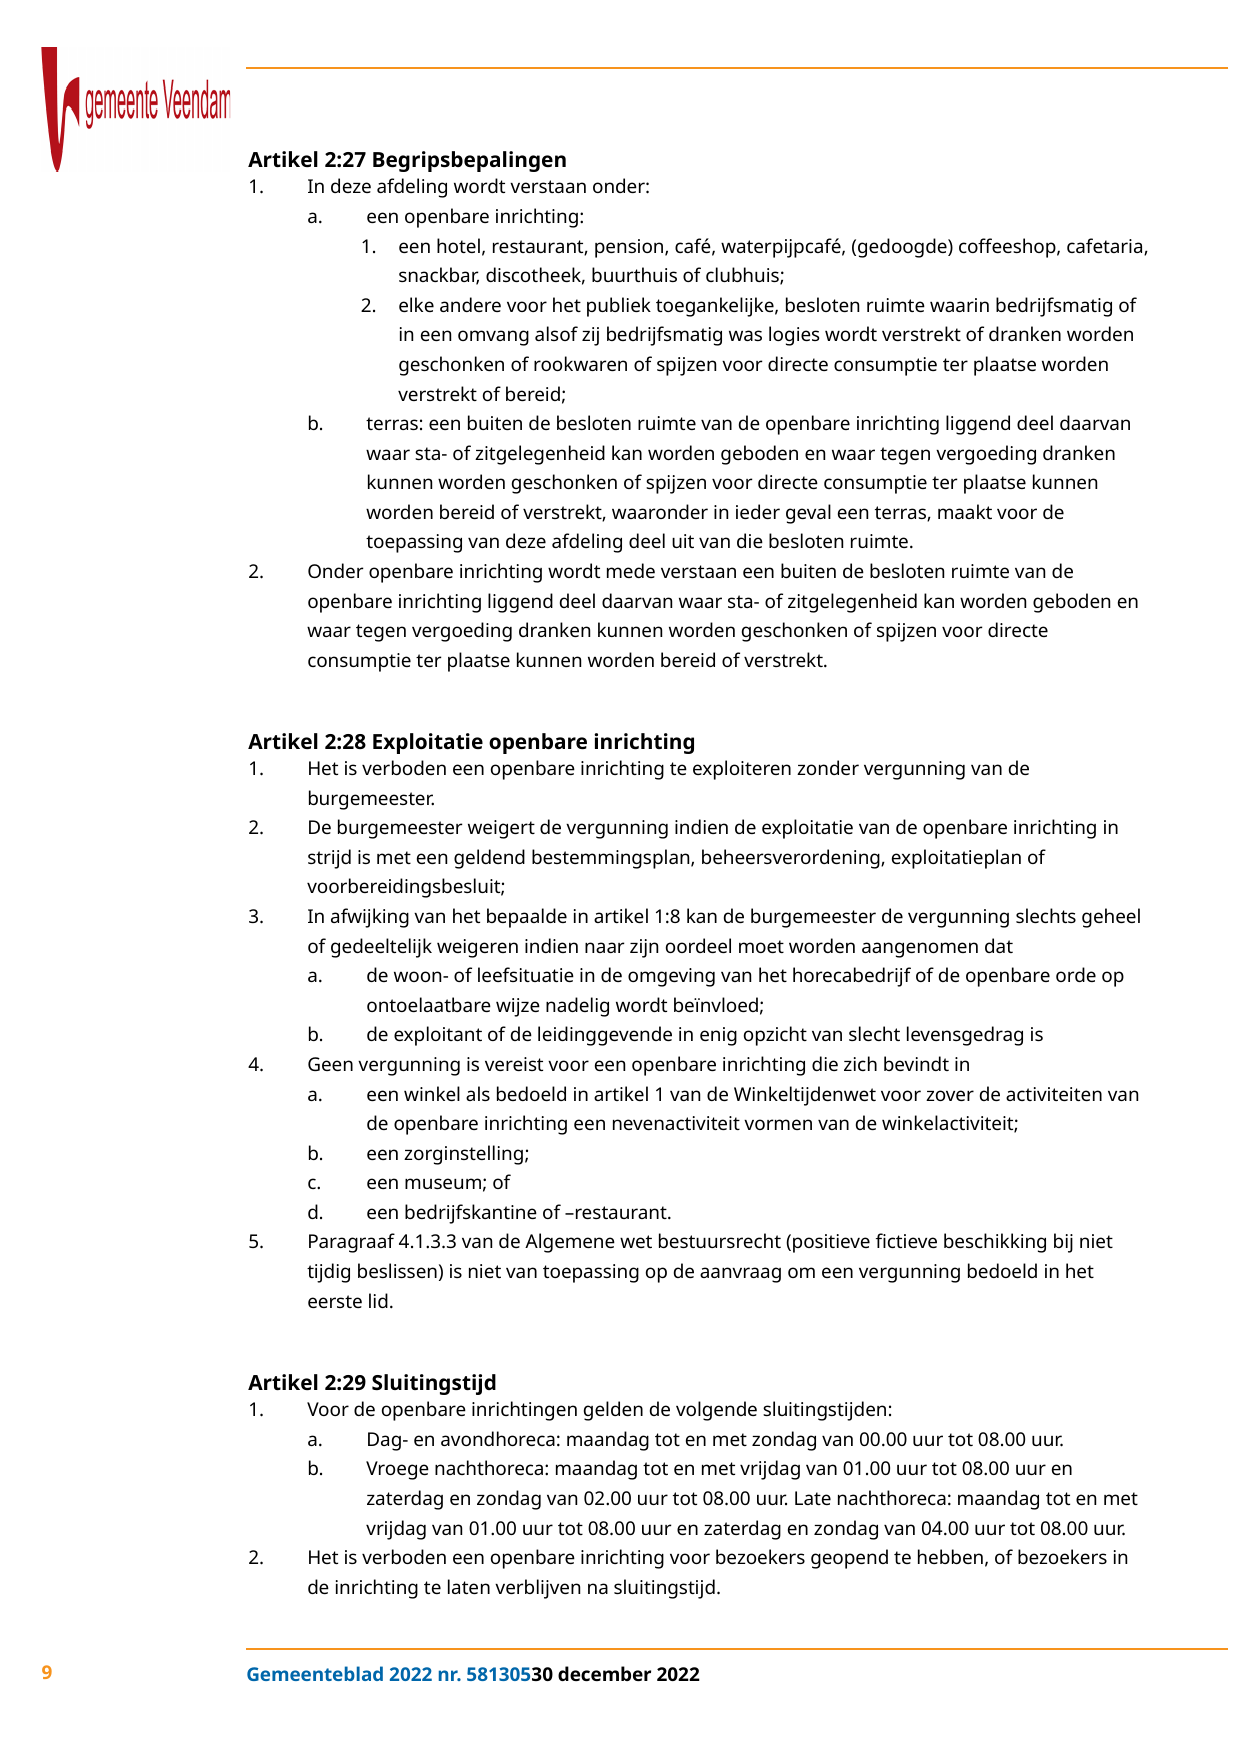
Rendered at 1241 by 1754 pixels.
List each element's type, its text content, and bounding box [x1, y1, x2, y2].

list de exploitant of de leidinggevende in enig opzicht van slecht levensgedrag is [307, 1022, 1152, 1047]
list Paragraaf 4.1.3.3 van de Algemene wet bestuursrecht (positieve fictieve beschikking bij niet tijdig beslissen) is niet van toepassing op de aanvraag om een vergunning bedoeld in het eerste lid. [248, 1229, 1152, 1314]
list Geen vergunning is vereist voor een openbare inrichting die zich bevindt in [248, 1051, 1152, 1077]
list een winkel als bedoeld in artikel 1 van de Winkeltijdenwet voor zover de activiteiten van de openbare inrichting een nevenactiviteit vormen van de winkelactiviteit; [307, 1081, 1152, 1136]
list Onder openbare inrichting wordt mede verstaan een buiten de besloten ruimte van de openbare inrichting liggend deel daarvan waar sta- of zitgelegenheid kan worden geboden en waar tegen vergoeding dranken kunnen worden geschonken of spijzen voor directe consumptie ter plaatse kunnen worden bereid of verstrekt. [248, 558, 1152, 673]
list elke andere voor het publiek toegankelijke, besloten ruimte waarin bedrijfsmatig of in een omvang alsof zij bedrijfsmatig was logies wordt verstrekt of dranken worden geschonken of rookwaren of spijzen voor directe consumptie ter plaatse worden verstrekt of bereid; [361, 292, 1152, 406]
list een museum; of [307, 1169, 1152, 1195]
list de woon- of leefsituatie in de omgeving van het horecabedrijf of de openbare orde op ontoelaatbare wijze nadelig wordt beïnvloed; [307, 962, 1152, 1018]
list Het is verboden een openbare inrichting voor bezoekers geopend te hebben, of bezoekers in de inrichting te laten verblijven na sluitingstijd. [248, 1544, 1152, 1599]
text Artikel 2:28 Exploitatie openbare inrichting [248, 727, 1152, 755]
list een openbare inrichting: [307, 203, 1152, 229]
text Artikel 2:27 Begripsbepalingen [248, 145, 1152, 174]
list een hotel, restaurant, pension, café, waterpijpcafé, (gedoogde) coffeeshop, cafetaria, snackbar, discotheek, buurthuis of clubhuis; [361, 233, 1152, 288]
list een bedrijfskantine of –restaurant. [307, 1199, 1152, 1225]
list In deze afdeling wordt verstaan onder: [248, 174, 1152, 199]
picture [41, 47, 231, 172]
list Het is verboden een openbare inrichting te exploiteren zonder vergunning van de burgemeester. [248, 755, 1152, 811]
list Voor de openbare inrichtingen gelden de volgende sluitingstijden: [248, 1396, 1152, 1422]
text Artikel 2:29 Sluitingstijd [248, 1368, 1152, 1396]
list Vroege nachthoreca: maandag tot en met vrijdag van 01.00 uur tot 08.00 uur en zaterdag en zondag van 02.00 uur tot 08.00 uur. Late nachthoreca: maandag tot en met vrijdag van 01.00 uur tot 08.00 uur en zaterdag en zondag van 04.00 uur tot 08.00 uur. [307, 1456, 1152, 1540]
list In afwijking van het bepaalde in artikel 1:8 kan de burgemeester de vergunning slechts geheel of gedeeltelijk weigeren indien naar zijn oordeel moet worden aangenomen dat [248, 903, 1152, 959]
list De burgemeester weigert de vergunning indien de exploitatie van de openbare inrichting in strijd is met een geldend bestemmingsplan, beheersverordening, exploitatieplan of voorbereidingsbesluit; [248, 814, 1152, 899]
list een zorginstelling; [307, 1140, 1152, 1166]
list Dag- en avondhoreca: maandag tot en met zondag van 00.00 uur tot 08.00 uur. [307, 1426, 1152, 1452]
list terras: een buiten de besloten ruimte van de openbare inrichting liggend deel daarvan waar sta- of zitgelegenheid kan worden geboden en waar tegen vergoeding dranken kunnen worden geschonken of spijzen voor directe consumptie ter plaatse kunnen worden bereid of verstrekt, waaronder in ieder geval een terras, maakt voor de toepassing van deze afdeling deel uit van die besloten ruimte. [307, 410, 1152, 554]
